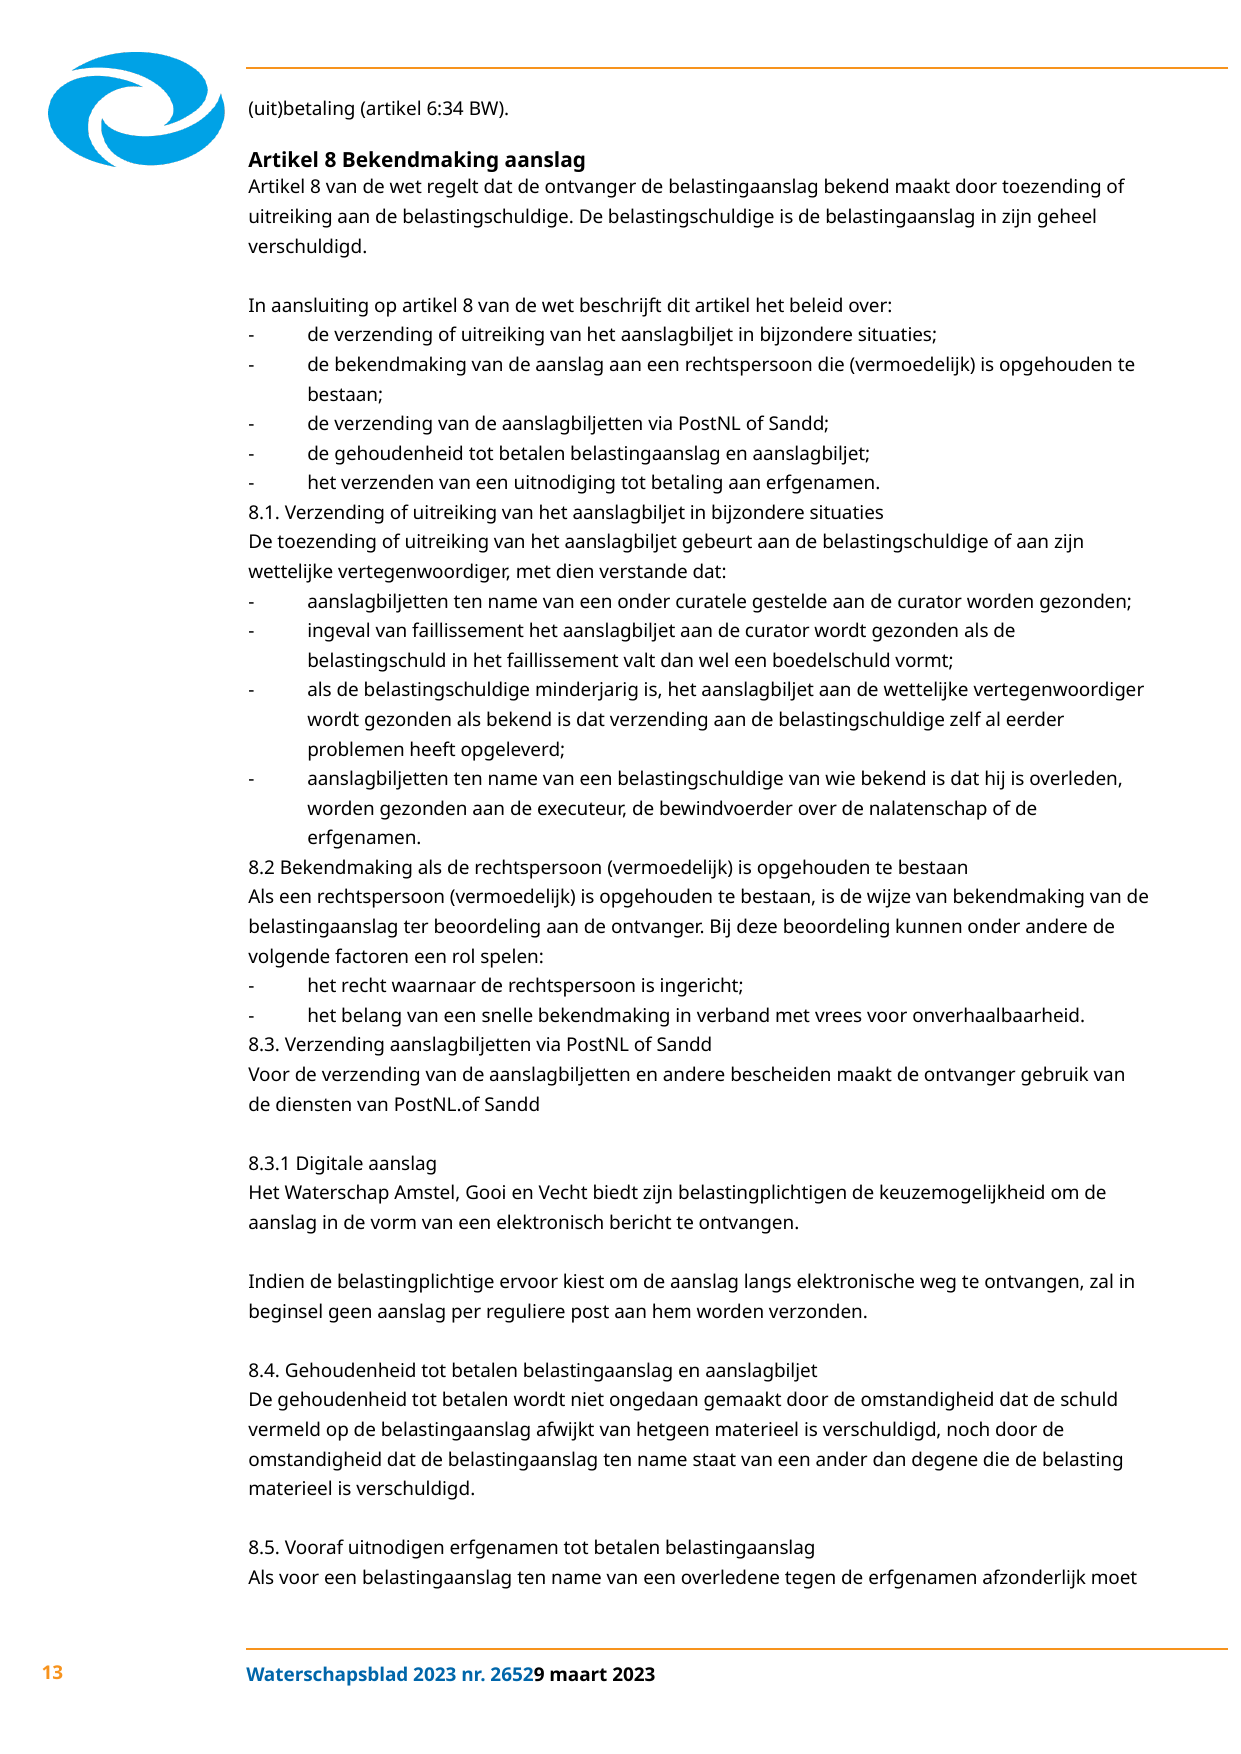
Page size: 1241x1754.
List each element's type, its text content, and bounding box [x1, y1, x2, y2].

text Als voor een belastingaanslag ten name van een overledene tegen de erfgenamen afzonderlijk moet [248, 1564, 1152, 1590]
list de verzending of uitreiking van het aanslagbiljet in bijzondere situaties; [248, 322, 1152, 347]
text 8.1. Verzending of uitreiking van het aanslagbiljet in bijzondere situaties [248, 499, 1152, 525]
list de gehoudenheid tot betalen belastingaanslag en aanslagbiljet; [248, 440, 1152, 466]
list aanslagbiljetten ten name van een belastingschuldige van wie bekend is dat hij is overleden, worden gezonden aan de executeur, de bewindvoerder over de nalatenschap of de erfgenamen. [248, 765, 1152, 850]
list de verzending van de aanslagbiljetten via PostNL of Sandd; [248, 410, 1152, 436]
text 8.4. Gehoudenheid tot betalen belastingaanslag en aanslagbiljet [248, 1357, 1152, 1383]
list de bekendmaking van de aanslag aan een rechtspersoon die (vermoedelijk) is opgehouden te bestaan; [248, 351, 1152, 406]
list als de belastingschuldige minderjarig is, het aanslagbiljet aan de wettelijke vertegenwoordiger wordt gezonden als bekend is dat verzending aan de belastingschuldige zelf al eerder problemen heeft opgeleverd; [248, 677, 1152, 761]
list het recht waarnaar de rechtspersoon is ingericht; [248, 972, 1152, 998]
text (uit)betaling (artikel 6:34 BW). [248, 95, 1152, 121]
list ingeval van faillissement het aanslagbiljet aan de curator wordt gezonden als de belastingschuld in het faillissement valt dan wel een boedelschuld vormt; [248, 617, 1152, 673]
list aanslagbiljetten ten name van een onder curatele gestelde aan de curator worden gezonden; [248, 588, 1152, 613]
text De gehoudenheid tot betalen wordt niet ongedaan gemaakt door de omstandigheid dat de schuld vermeld op de belastingaanslag afwijkt van hetgeen materieel is verschuldigd, noch door de omstandigheid dat de belastingaanslag ten name staat van een ander dan degene die de belasting materieel is verschuldigd. [248, 1387, 1152, 1501]
text Artikel 8 van de wet regelt dat de ontvanger de belastingaanslag bekend maakt door toezending of uitreiking aan de belastingschuldige. De belastingschuldige is de belastingaanslag in zijn geheel verschuldigd. [248, 174, 1152, 258]
text 8.5. Vooraf uitnodigen erfgenamen tot betalen belastingaanslag [248, 1534, 1152, 1560]
text Indien de belastingplichtige ervoor kiest om de aanslag langs elektronische weg te ontvangen, zal in beginsel geen aanslag per reguliere post aan hem worden verzonden. [248, 1268, 1152, 1323]
text Artikel 8 Bekendmaking aanslag [248, 145, 1152, 174]
list het verzenden van een uitnodiging tot betaling aan erfgenamen. [248, 469, 1152, 495]
text Als een rechtspersoon (vermoedelijk) is opgehouden te bestaan, is de wijze van bekendmaking van de belastingaanslag ter beoordeling aan de ontvanger. Bij deze beoordeling kunnen onder andere de volgende factoren een rol spelen: [248, 884, 1152, 968]
text 8.3.1 Digitale aanslag [248, 1150, 1152, 1176]
text De toezending of uitreiking van het aanslagbiljet gebeurt aan de belastingschuldige of aan zijn wettelijke vertegenwoordiger, met dien verstande dat: [248, 529, 1152, 584]
picture [41, 47, 231, 172]
list het belang van een snelle bekendmaking in verband met vrees voor onverhaalbaarheid. [248, 1002, 1152, 1028]
text Het Waterschap Amstel, Gooi en Vecht biedt zijn belastingplichtigen de keuzemogelijkheid om de aanslag in de vorm van een elektronisch bericht te ontvangen. [248, 1179, 1152, 1235]
text Voor de verzending van de aanslagbiljetten en andere bescheiden maakt de ontvanger gebruik van de diensten van PostNL.of Sandd [248, 1061, 1152, 1116]
text 8.3. Verzending aanslagbiljetten via PostNL of Sandd [248, 1032, 1152, 1057]
text In aansluiting op artikel 8 van de wet beschrijft dit artikel het beleid over: [248, 292, 1152, 318]
text 8.2 Bekendmaking als de rechtspersoon (vermoedelijk) is opgehouden te bestaan [248, 854, 1152, 880]
